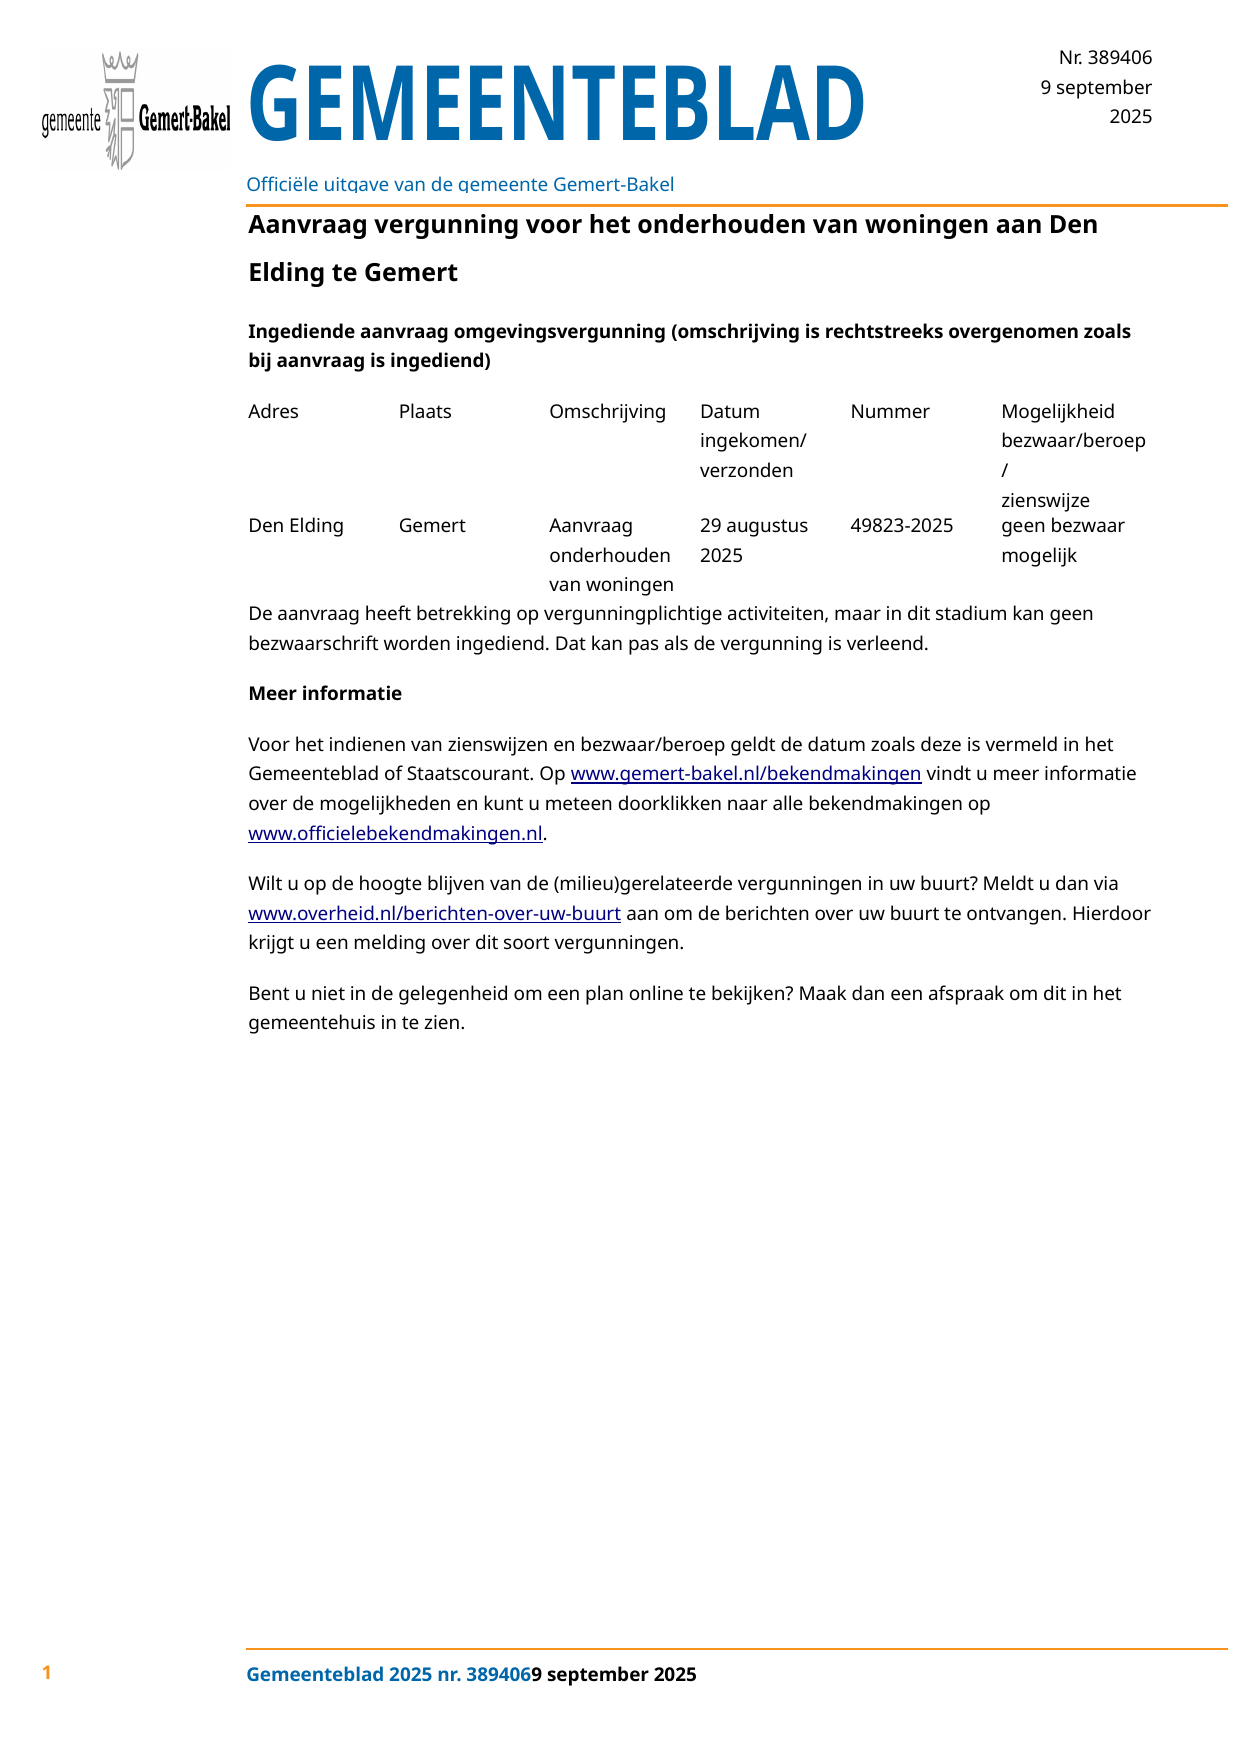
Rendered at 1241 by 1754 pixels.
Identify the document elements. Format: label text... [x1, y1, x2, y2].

table_header Nummer [850, 398, 1001, 512]
text De aanvraag heeft betrekking op vergunningplichtige activiteiten, maar in dit stadium kan geen bezwaarschrift worden ingediend. Dat kan pas als de vergunning is verleend. [248, 601, 1152, 656]
text Voor het indienen van zienswijzen en bezwaar/beroep geldt de datum zoals deze is vermeld in het Gemeenteblad of Staatscourant. Op www.gemert-bakel.nl/bekendmakingen vindt u meer informatie over de mogelijkheden en kunt u meteen doorklikken naar alle bekendmakingen op www.officielebekendmakingen.nl. [248, 731, 1152, 846]
table_cell Aanvraag onderhouden van woningen [549, 513, 700, 597]
table_header Datum ingekomen/ verzonden [700, 398, 850, 512]
text Aanvraag vergunning voor het onderhouden van woningen aan Den Elding te Gemert [248, 207, 1152, 288]
text Meer informatie [248, 681, 1152, 706]
table_cell 29 augustus 2025 [700, 513, 850, 597]
table_header Mogelijkheid bezwaar/beroep/ zienswijze [1001, 398, 1152, 512]
text Ingediende aanvraag omgevingsvergunning (omschrijving is rechtstreeks overgenomen zoals bij aanvraag is ingediend) [248, 318, 1152, 373]
table_header Plaats [399, 398, 549, 512]
table_cell Gemert [399, 513, 549, 597]
table_header Omschrijving [549, 398, 700, 512]
table_header Adres [248, 398, 398, 512]
table_cell 49823-2025 [850, 513, 1001, 597]
picture [41, 47, 231, 172]
table_cell geen bezwaar mogelijk [1001, 513, 1152, 597]
text Bent u niet in de gelegenheid om een plan online te bekijken? Maak dan een afspraak om dit in het gemeentehuis in te zien. [248, 980, 1152, 1035]
text Wilt u op de hoogte blijven van de (milieu)gerelateerde vergunningen in uw buurt? Meldt u dan via www.overheid.nl/berichten-over-uw-buurt aan om de berichten over uw buurt te ontvangen. Hierdoor krijgt u een melding over dit soort vergunningen. [248, 870, 1152, 955]
table_cell Den Elding [248, 513, 398, 597]
